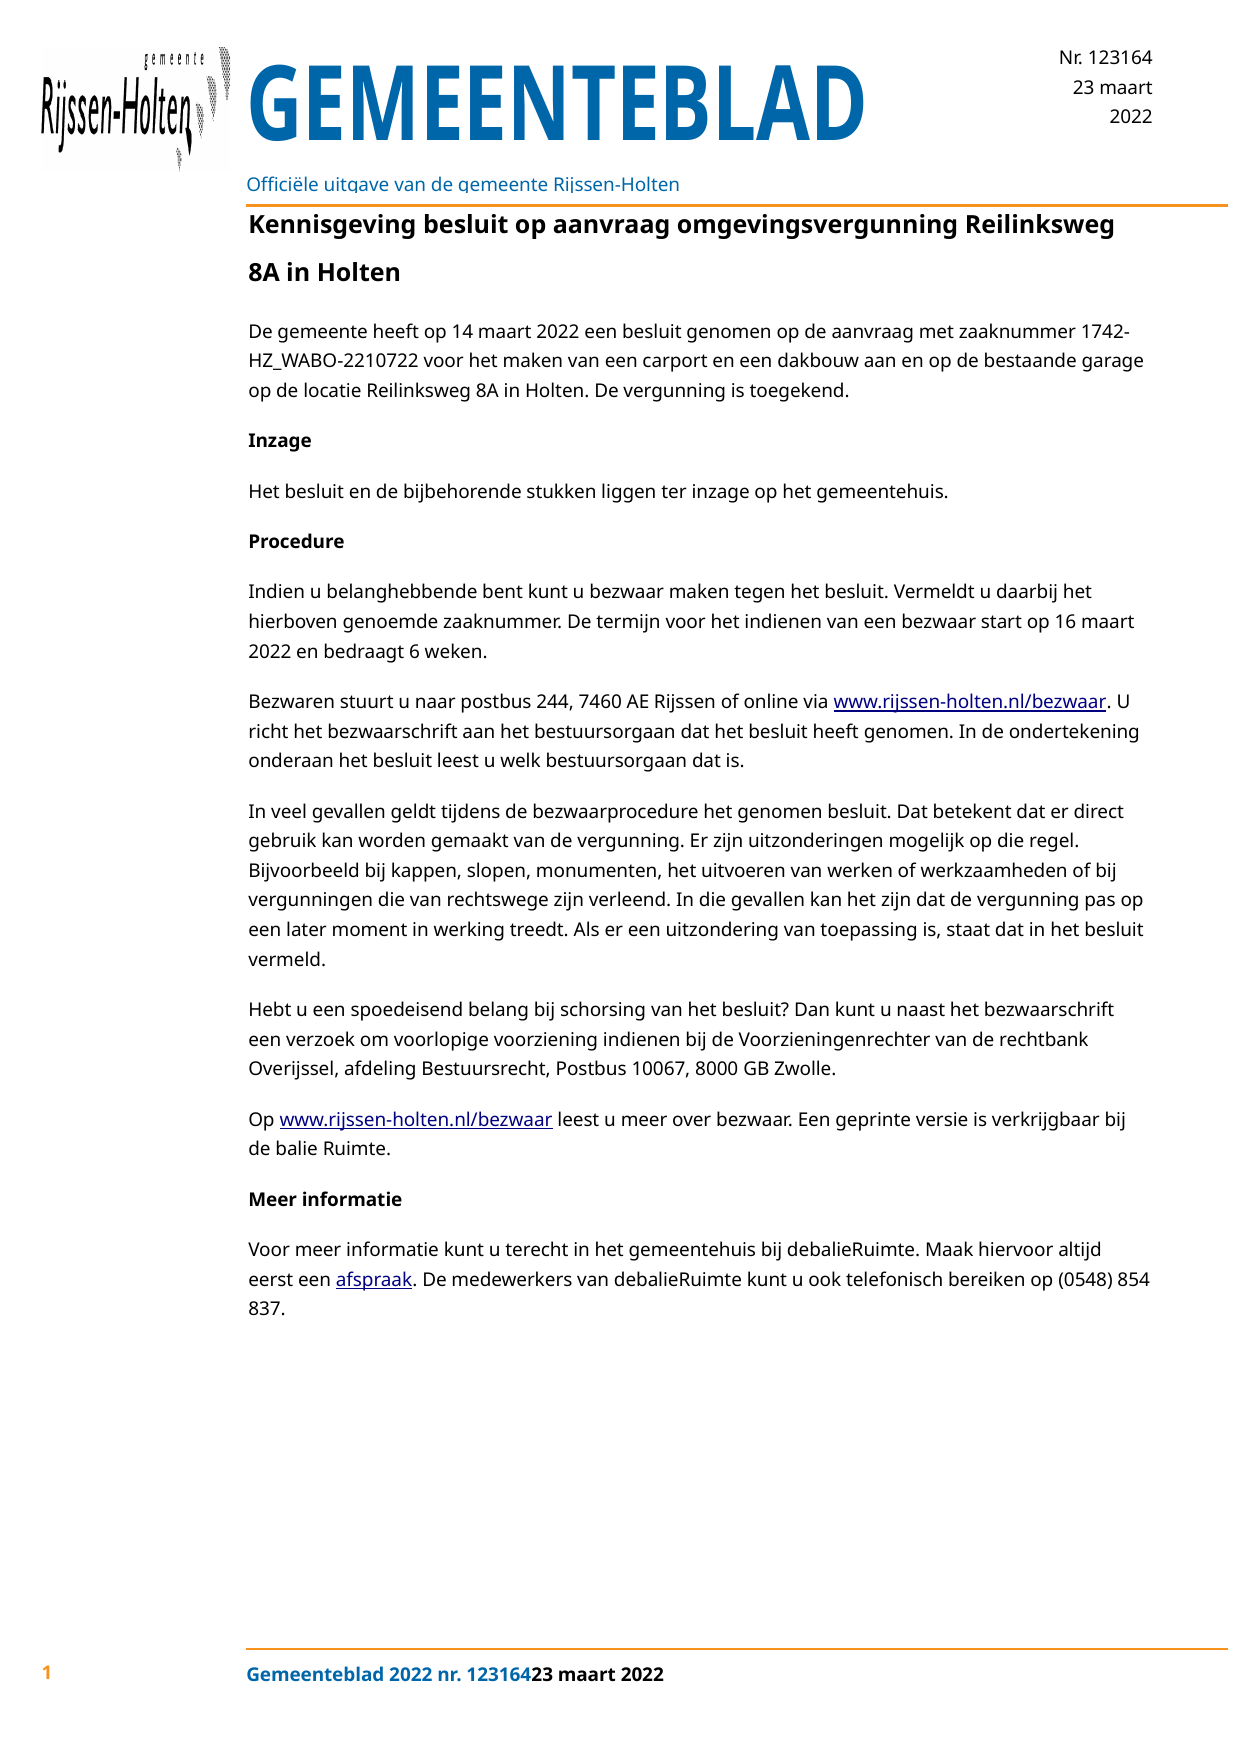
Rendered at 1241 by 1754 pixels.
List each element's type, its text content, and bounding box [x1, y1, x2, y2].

picture [41, 47, 231, 172]
text Hebt u een spoedeisend belang bij schorsing van het besluit? Dan kunt u naast het bezwaarschrift een verzoek om voorlopige voorziening indienen bij de Voorzieningenrechter van de rechtbank Overijssel, afdeling Bestuursrecht, Postbus 10067, 8000 GB Zwolle. [248, 996, 1152, 1081]
text Op www.rijssen-holten.nl/bezwaar leest u meer over bezwaar. Een geprinte versie is verkrijgbaar bij de balie Ruimte. [248, 1106, 1152, 1161]
text Voor meer informatie kunt u terecht in het gemeentehuis bij debalieRuimte. Maak hiervoor altijd eerst een afspraak. De medewerkers van debalieRuimte kunt u ook telefonisch bereiken op (0548) 854 837. [248, 1236, 1152, 1321]
text Meer informatie [248, 1186, 1152, 1212]
text Bezwaren stuurt u naar postbus 244, 7460 AE Rijssen of online via www.rijssen-holten.nl/bezwaar. U richt het bezwaarschrift aan het bestuursorgaan dat het besluit heeft genomen. In de ondertekening onderaan het besluit leest u welk bestuursorgaan dat is. [248, 688, 1152, 773]
text Procedure [248, 528, 1152, 554]
text De gemeente heeft op 14 maart 2022 een besluit genomen op de aanvraag met zaaknummer 1742-HZ_WABO-2210722 voor het maken van een carport en een dakbouw aan en op de bestaande garage op de locatie Reilinksweg 8A in Holten. De vergunning is toegekend. [248, 318, 1152, 403]
text Indien u belanghebbende bent kunt u bezwaar maken tegen het besluit. Vermeldt u daarbij het hierboven genoemde zaaknummer. De termijn voor het indienen van een bezwaar start op 16 maart 2022 en bedraagt 6 weken. [248, 579, 1152, 664]
text Inzage [248, 427, 1152, 453]
text In veel gevallen geldt tijdens de bezwaarprocedure het genomen besluit. Dat betekent dat er direct gebruik kan worden gemaakt van de vergunning. Er zijn uitzonderingen mogelijk op die regel. Bijvoorbeeld bij kappen, slopen, monumenten, het uitvoeren van werken of werkzaamheden of bij vergunningen die van rechtswege zijn verleend. In die gevallen kan het zijn dat de vergunning pas op een later moment in werking treedt. Als er een uitzondering van toepassing is, staat dat in het besluit vermeld. [248, 798, 1152, 972]
text Kennisgeving besluit op aanvraag omgevingsvergunning Reilinksweg 8A in Holten [248, 207, 1152, 288]
text Het besluit en de bijbehorende stukken liggen ter inzage op het gemeentehuis. [248, 478, 1152, 504]
